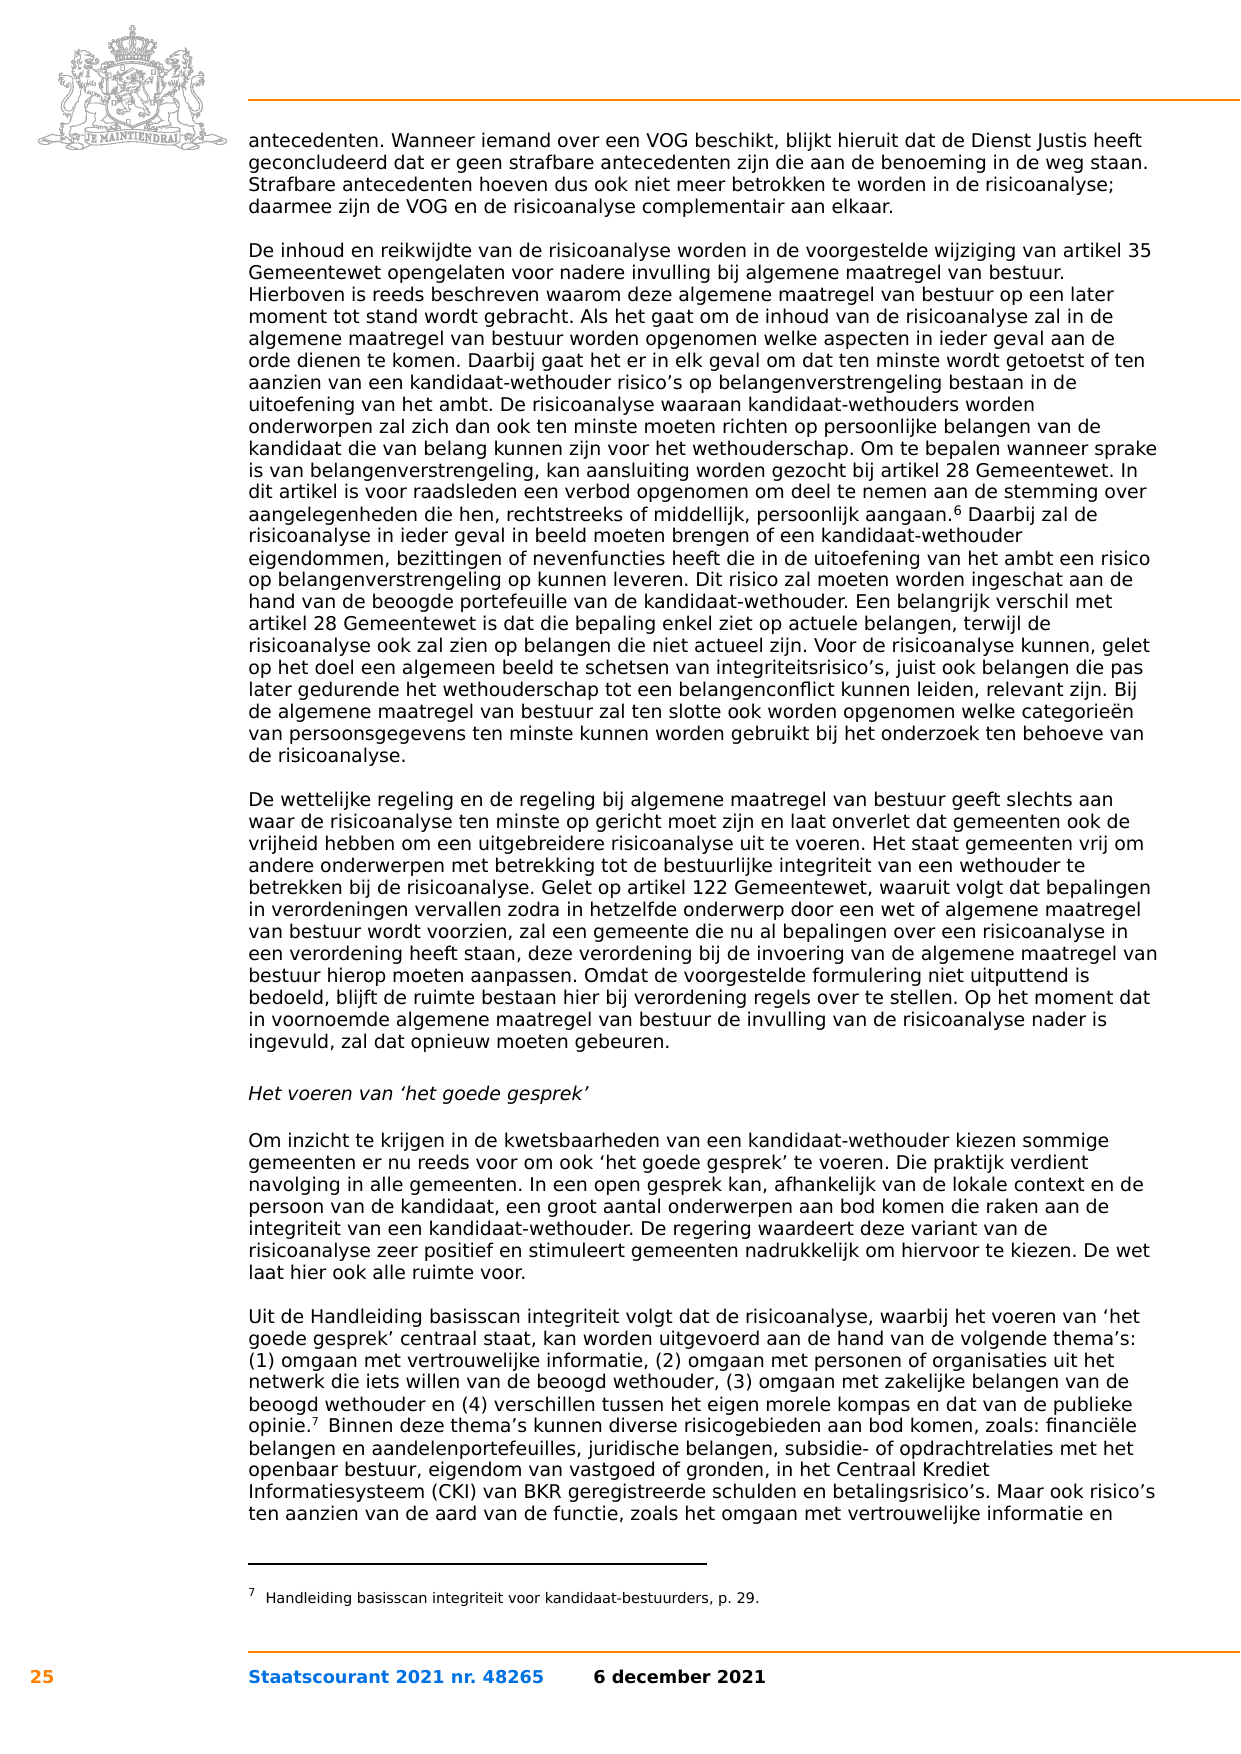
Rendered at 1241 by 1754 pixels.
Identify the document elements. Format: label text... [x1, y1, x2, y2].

text Uit de Handleiding basisscan integriteit volgt dat de risicoanalyse, waarbij het voeren van ‘het goede gesprek’ centraal staat, kan worden uitgevoerd aan de hand van de volgende thema’s: (1) omgaan met vertrouwelijke informatie, (2) omgaan met personen of organisaties uit het netwerk die iets willen van de beoogd wethouder, (3) omgaan met zakelijke belangen van de beoogd wethouder en (4) verschillen tussen het eigen morele kompas en dat van de publieke opinie. Binnen deze thema’s kunnen diverse risicogebieden aan bod komen, zoals: financiële belangen en aandelenportefeuilles, juridische belangen, subsidie- of opdrachtrelaties met het openbaar bestuur, eigendom van vastgoed of gronden, in het Centraal Krediet Informatiesysteem (CKI) van BKR geregistreerde schulden en betalingsrisico’s. Maar ook risico’s ten aanzien van de aard van de functie, zoals het omgaan met vertrouwelijke informatie en [248, 1306, 1163, 1525]
text Handleiding basisscan integriteit voor kandidaat-bestuurders, p. 29. [248, 1586, 1163, 1608]
subtitle Het voeren van ‘het goede gesprek’ [248, 1083, 1163, 1105]
text De wettelijke regeling en de regeling bij algemene maatregel van bestuur geeft slechts aan waar de risicoanalyse ten minste op gericht moet zijn en laat onverlet dat gemeenten ook de vrijheid hebben om een uitgebreidere risicoanalyse uit te voeren. Het staat gemeenten vrij om andere onderwerpen met betrekking tot de bestuurlijke integriteit van een wethouder te betrekken bij de risicoanalyse. Gelet op artikel 122 Gemeentewet, waaruit volgt dat bepalingen in verordeningen vervallen zodra in hetzelfde onderwerp door een wet of algemene maatregel van bestuur wordt voorzien, zal een gemeente die nu al bepalingen over een risicoanalyse in een verordening heeft staan, deze verordening bij de invoering van de algemene maatregel van bestuur hierop moeten aanpassen. Omdat de voorgestelde formulering niet uitputtend is bedoeld, blijft de ruimte bestaan hier bij verordening regels over te stellen. Op het moment dat in voornoemde algemene maatregel van bestuur de invulling van de risicoanalyse nader is ingevuld, zal dat opnieuw moeten gebeuren. [248, 789, 1163, 1053]
text De inhoud en reikwijdte van de risicoanalyse worden in de voorgestelde wijziging van artikel 35 Gemeentewet opengelaten voor nadere invulling bij algemene maatregel van bestuur. Hierboven is reeds beschreven waarom deze algemene maatregel van bestuur op een later moment tot stand wordt gebracht. Als het gaat om de inhoud van de risicoanalyse zal in de algemene maatregel van bestuur worden opgenomen welke aspecten in ieder geval aan de orde dienen te komen. Daarbij gaat het er in elk geval om dat ten minste wordt getoetst of ten aanzien van een kandidaat-wethouder risico’s op belangenverstrengeling bestaan in de uitoefening van het ambt. De risicoanalyse waaraan kandidaat-wethouders worden onderworpen zal zich dan ook ten minste moeten richten op persoonlijke belangen van de kandidaat die van belang kunnen zijn voor het wethouderschap. Om te bepalen wanneer sprake is van belangenverstrengeling, kan aansluiting worden gezocht bij artikel 28 Gemeentewet. In dit artikel is voor raadsleden een verbod opgenomen om deel te nemen aan de stemming over aangelegenheden die hen, rechtstreeks of middellijk, persoonlijk aangaan.6 Daarbij zal de risicoanalyse in ieder geval in beeld moeten brengen of een kandidaat-wethouder eigendommen, bezittingen of nevenfuncties heeft die in de uitoefening van het ambt een risico op belangenverstrengeling op kunnen leveren. Dit risico zal moeten worden ingeschat aan de hand van de beoogde portefeuille van de kandidaat-wethouder. Een belangrijk verschil met artikel 28 Gemeentewet is dat die bepaling enkel ziet op actuele belangen, terwijl de risicoanalyse ook zal zien op belangen die niet actueel zijn. Voor de risicoanalyse kunnen, gelet op het doel een algemeen beeld te schetsen van integriteitsrisico’s, juist ook belangen die pas later gedurende het wethouderschap tot een belangenconflict kunnen leiden, relevant zijn. Bij de algemene maatregel van bestuur zal ten slotte ook worden opgenomen welke categorieën van persoonsgegevens ten minste kunnen worden gebruikt bij het onderzoek ten behoeve van de risicoanalyse. [248, 240, 1163, 767]
text antecedenten. Wanneer iemand over een VOG beschikt, blijkt hieruit dat de Dienst Justis heeft geconcludeerd dat er geen strafbare antecedenten zijn die aan de benoeming in de weg staan. Strafbare antecedenten hoeven dus ook niet meer betrokken te worden in de risicoanalyse; daarmee zijn de VOG en de risicoanalyse complementair aan elkaar. [248, 130, 1163, 218]
text Om inzicht te krijgen in de kwetsbaarheden van een kandidaat-wethouder kiezen sommige gemeenten er nu reeds voor om ook ‘het goede gesprek’ te voeren. Die praktijk verdient navolging in alle gemeenten. In een open gesprek kan, afhankelijk van de lokale context en de persoon van de kandidaat, een groot aantal onderwerpen aan bod komen die raken aan de integriteit van een kandidaat-wethouder. De regering waardeert deze variant van de risicoanalyse zeer positief en stimuleert gemeenten nadrukkelijk om hiervoor te kiezen. De wet laat hier ook alle ruimte voor. [248, 1130, 1163, 1284]
picture [38, 25, 227, 150]
